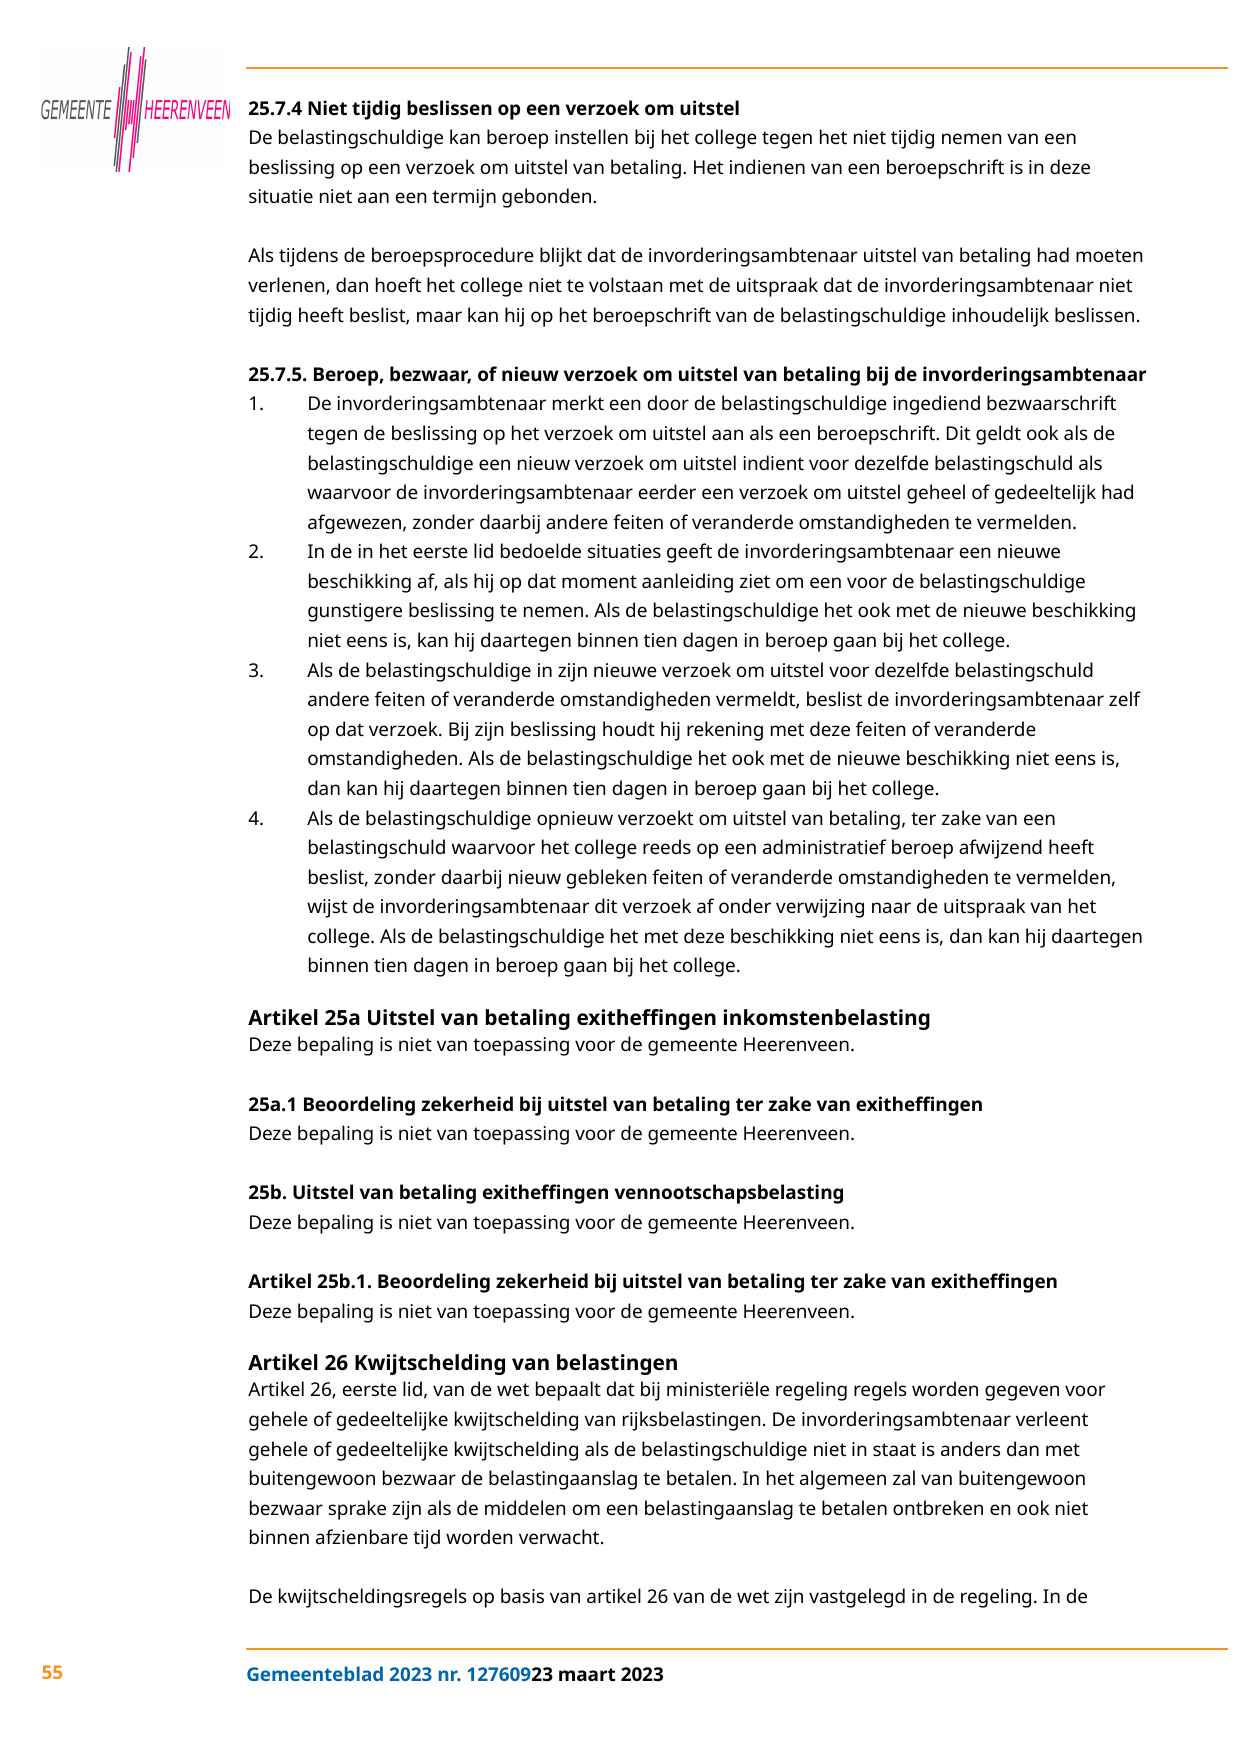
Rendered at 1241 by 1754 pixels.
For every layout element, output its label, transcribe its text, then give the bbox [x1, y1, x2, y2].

text Artikel 26 Kwijtschelding van belastingen [248, 1348, 1152, 1377]
list Als de belastingschuldige in zijn nieuwe verzoek om uitstel voor dezelfde belastingschuld andere feiten of veranderde omstandigheden vermeldt, beslist de invorderingsambtenaar zelf op dat verzoek. Bij zijn beslissing houdt hij rekening met deze feiten of veranderde omstandigheden. Als de belastingschuldige het ook met de nieuwe beschikking niet eens is, dan kan hij daartegen binnen tien dagen in beroep gaan bij het college. [248, 657, 1152, 801]
picture [41, 47, 231, 172]
text Deze bepaling is niet van toepassing voor de gemeente Heerenveen. [248, 1032, 1152, 1057]
text Deze bepaling is niet van toepassing voor de gemeente Heerenveen. [248, 1209, 1152, 1235]
text Deze bepaling is niet van toepassing voor de gemeente Heerenveen. [248, 1120, 1152, 1146]
text 25b. Uitstel van betaling exitheffingen vennootschapsbelasting [248, 1179, 1152, 1205]
text Artikel 25a Uitstel van betaling exitheffingen inkomstenbelasting [248, 1003, 1152, 1032]
text Artikel 25b.1. Beoordeling zekerheid bij uitstel van betaling ter zake van exitheffingen [248, 1268, 1152, 1294]
list Als de belastingschuldige opnieuw verzoekt om uitstel van betaling, ter zake van een belastingschuld waarvoor het college reeds op een administratief beroep afwijzend heeft beslist, zonder daarbij nieuw gebleken feiten of veranderde omstandigheden te vermelden, wijst de invorderingsambtenaar dit verzoek af onder verwijzing naar de uitspraak van het college. Als de belastingschuldige het met deze beschikking niet eens is, dan kan hij daartegen binnen tien dagen in beroep gaan bij het college. [248, 805, 1152, 978]
text Artikel 26, eerste lid, van de wet bepaalt dat bij ministeriële regeling regels worden gegeven voor gehele of gedeeltelijke kwijtschelding van rijksbelastingen. De invorderingsambtenaar verleent gehele of gedeeltelijke kwijtschelding als de belastingschuldige niet in staat is anders dan met buitengewoon bezwaar de belastingaanslag te betalen. In het algemeen zal van buitengewoon bezwaar sprake zijn als de middelen om een belastingaanslag te betalen ontbreken en ook niet binnen afzienbare tijd worden verwacht. [248, 1377, 1152, 1550]
text 25a.1 Beoordeling zekerheid bij uitstel van betaling ter zake van exitheffingen [248, 1091, 1152, 1116]
text De belastingschuldige kan beroep instellen bij het college tegen het niet tijdig nemen van een beslissing op een verzoek om uitstel van betaling. Het indienen van een beroepschrift is in deze situatie niet aan een termijn gebonden. [248, 124, 1152, 209]
list De invorderingsambtenaar merkt een door de belastingschuldige ingediend bezwaarschrift tegen de beslissing op het verzoek om uitstel aan als een beroepschrift. Dit geldt ook als de belastingschuldige een nieuw verzoek om uitstel indient voor dezelfde belastingschuld als waarvoor de invorderingsambtenaar eerder een verzoek om uitstel geheel of gedeeltelijk had afgewezen, zonder daarbij andere feiten of veranderde omstandigheden te vermelden. [248, 391, 1152, 535]
text 25.7.5. Beroep, bezwaar, of nieuw verzoek om uitstel van betaling bij de invorderingsambtenaar [248, 361, 1152, 387]
list In de in het eerste lid bedoelde situaties geeft de invorderingsambtenaar een nieuwe beschikking af, als hij op dat moment aanleiding ziet om een voor de belastingschuldige gunstigere beslissing te nemen. Als de belastingschuldige het ook met de nieuwe beschikking niet eens is, kan hij daartegen binnen tien dagen in beroep gaan bij het college. [248, 538, 1152, 653]
text De kwijtscheldingsregels op basis van artikel 26 van de wet zijn vastgelegd in de regeling. In de [248, 1584, 1152, 1609]
text Als tijdens de beroepsprocedure blijkt dat de invorderingsambtenaar uitstel van betaling had moeten verlenen, dan hoeft het college niet te volstaan met de uitspraak dat de invorderingsambtenaar niet tijdig heeft beslist, maar kan hij op het beroepschrift van de belastingschuldige inhoudelijk beslissen. [248, 243, 1152, 328]
text 25.7.4 Niet tijdig beslissen op een verzoek om uitstel [248, 95, 1152, 121]
text Deze bepaling is niet van toepassing voor de gemeente Heerenveen. [248, 1298, 1152, 1323]
